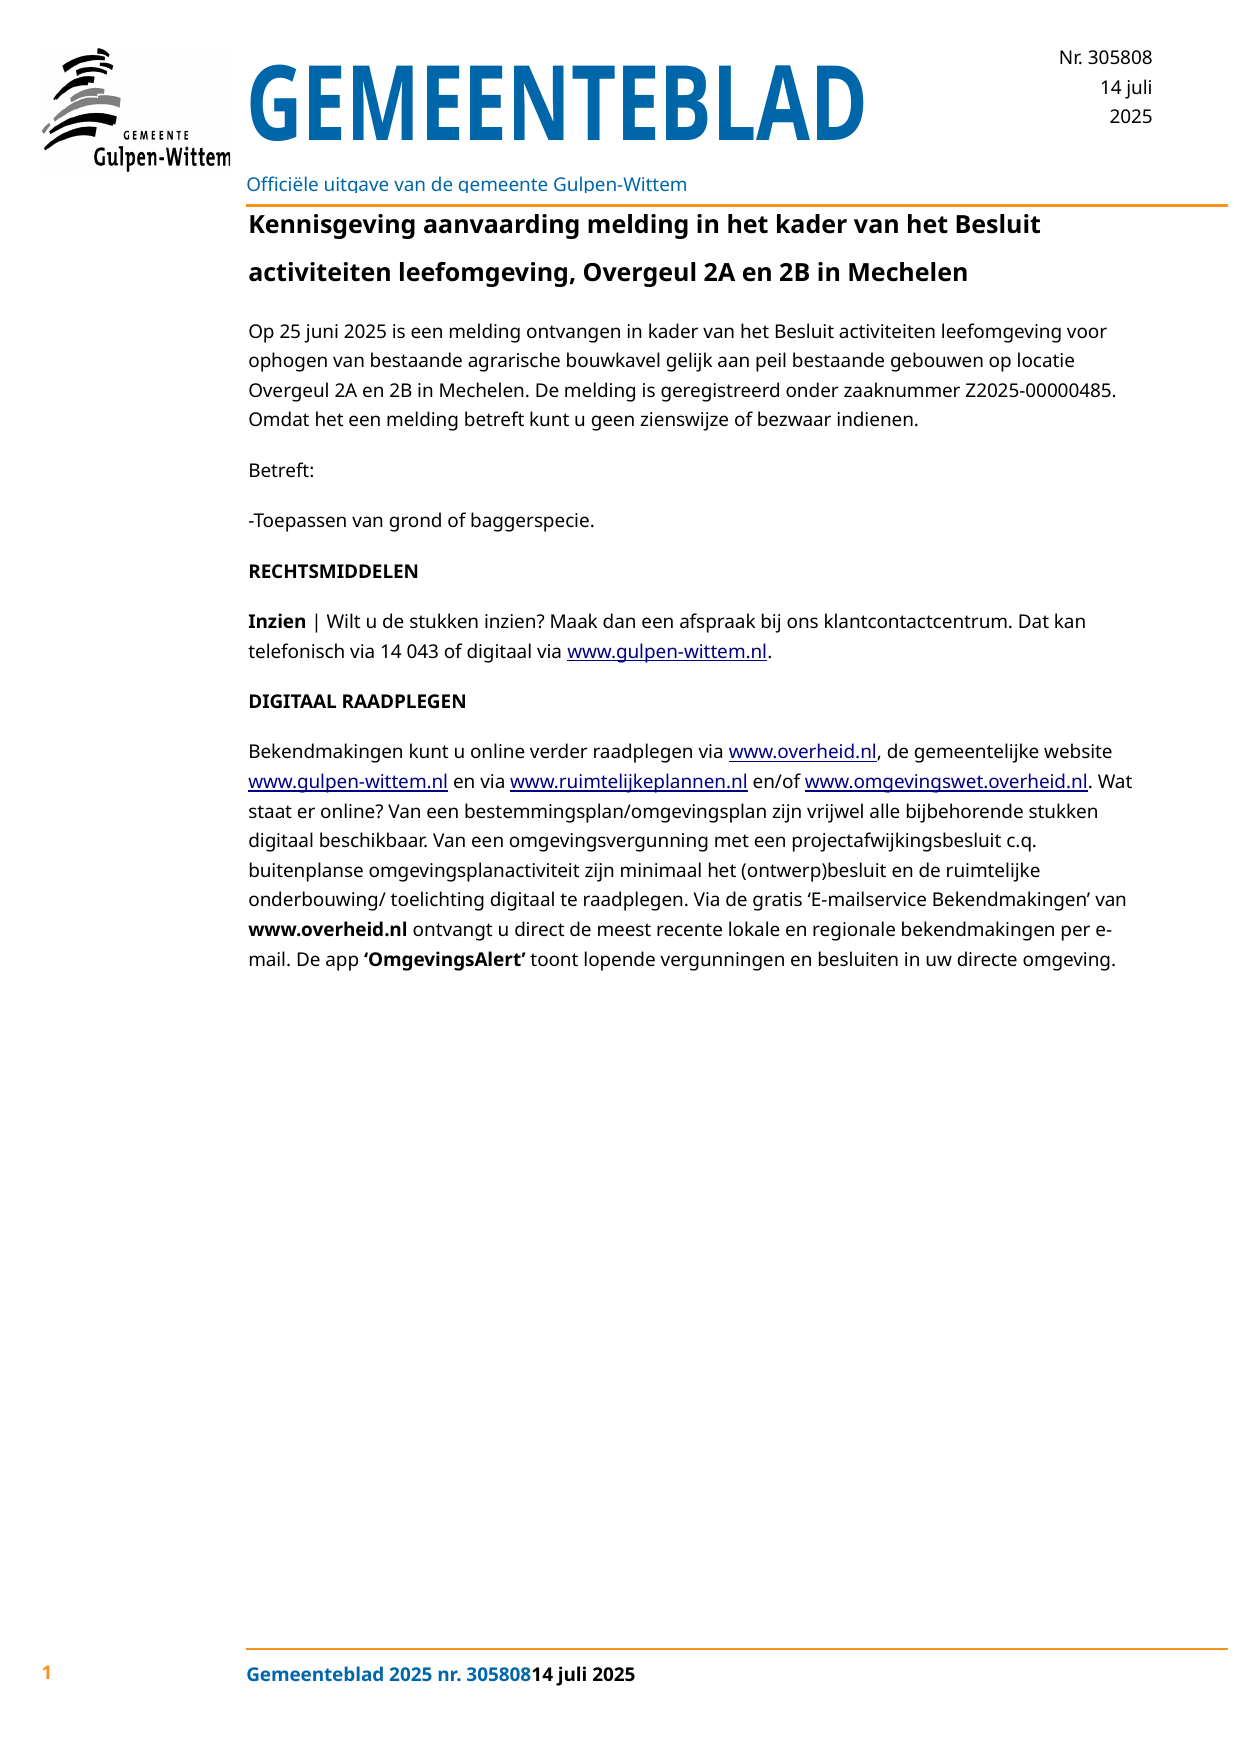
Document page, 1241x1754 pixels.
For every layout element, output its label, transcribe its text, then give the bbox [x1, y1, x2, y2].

text Kennisgeving aanvaarding melding in het kader van het Besluit activiteiten leefomgeving, Overgeul 2A en 2B in Mechelen [248, 207, 1152, 288]
text Betreft: [248, 457, 1152, 483]
text Bekendmakingen kunt u online verder raadplegen via www.overheid.nl, de gemeentelijke website www.gulpen-wittem.nl en via www.ruimtelijkeplannen.nl en/of www.omgevingswet.overheid.nl. Wat staat er online? Van een bestemmingsplan/omgevingsplan zijn vrijwel alle bijbehorende stukken digitaal beschikbaar. Van een omgevingsvergunning met een projectafwijkingsbesluit c.q. buitenplanse omgevingsplanactiviteit zijn minimaal het (ontwerp)besluit en de ruimtelijke onderbouwing/ toelichting digitaal te raadplegen. Via de gratis ‘E-mailservice Bekendmakingen’ van www.overheid.nl ontvangt u direct de meest recente lokale en regionale bekendmakingen per e-mail. De app ‘OmgevingsAlert’ toont lopende vergunningen en besluiten in uw directe omgeving. [248, 739, 1152, 972]
text -Toepassen van grond of baggerspecie. [248, 507, 1152, 533]
text RECHTSMIDDELEN [248, 558, 1152, 584]
text Inzien | Wilt u de stukken inzien? Maak dan een afspraak bij ons klantcontactcentrum. Dat kan telefonisch via 14 043 of digitaal via www.gulpen-wittem.nl. [248, 608, 1152, 664]
text DIGITAAL RAADPLEGEN [248, 688, 1152, 714]
picture [41, 47, 231, 172]
text Op 25 juni 2025 is een melding ontvangen in kader van het Besluit activiteiten leefomgeving voor ophogen van bestaande agrarische bouwkavel gelijk aan peil bestaande gebouwen op locatie Overgeul 2A en 2B in Mechelen. De melding is geregistreerd onder zaaknummer Z2025-00000485. Omdat het een melding betreft kunt u geen zienswijze of bezwaar indienen. [248, 318, 1152, 432]
